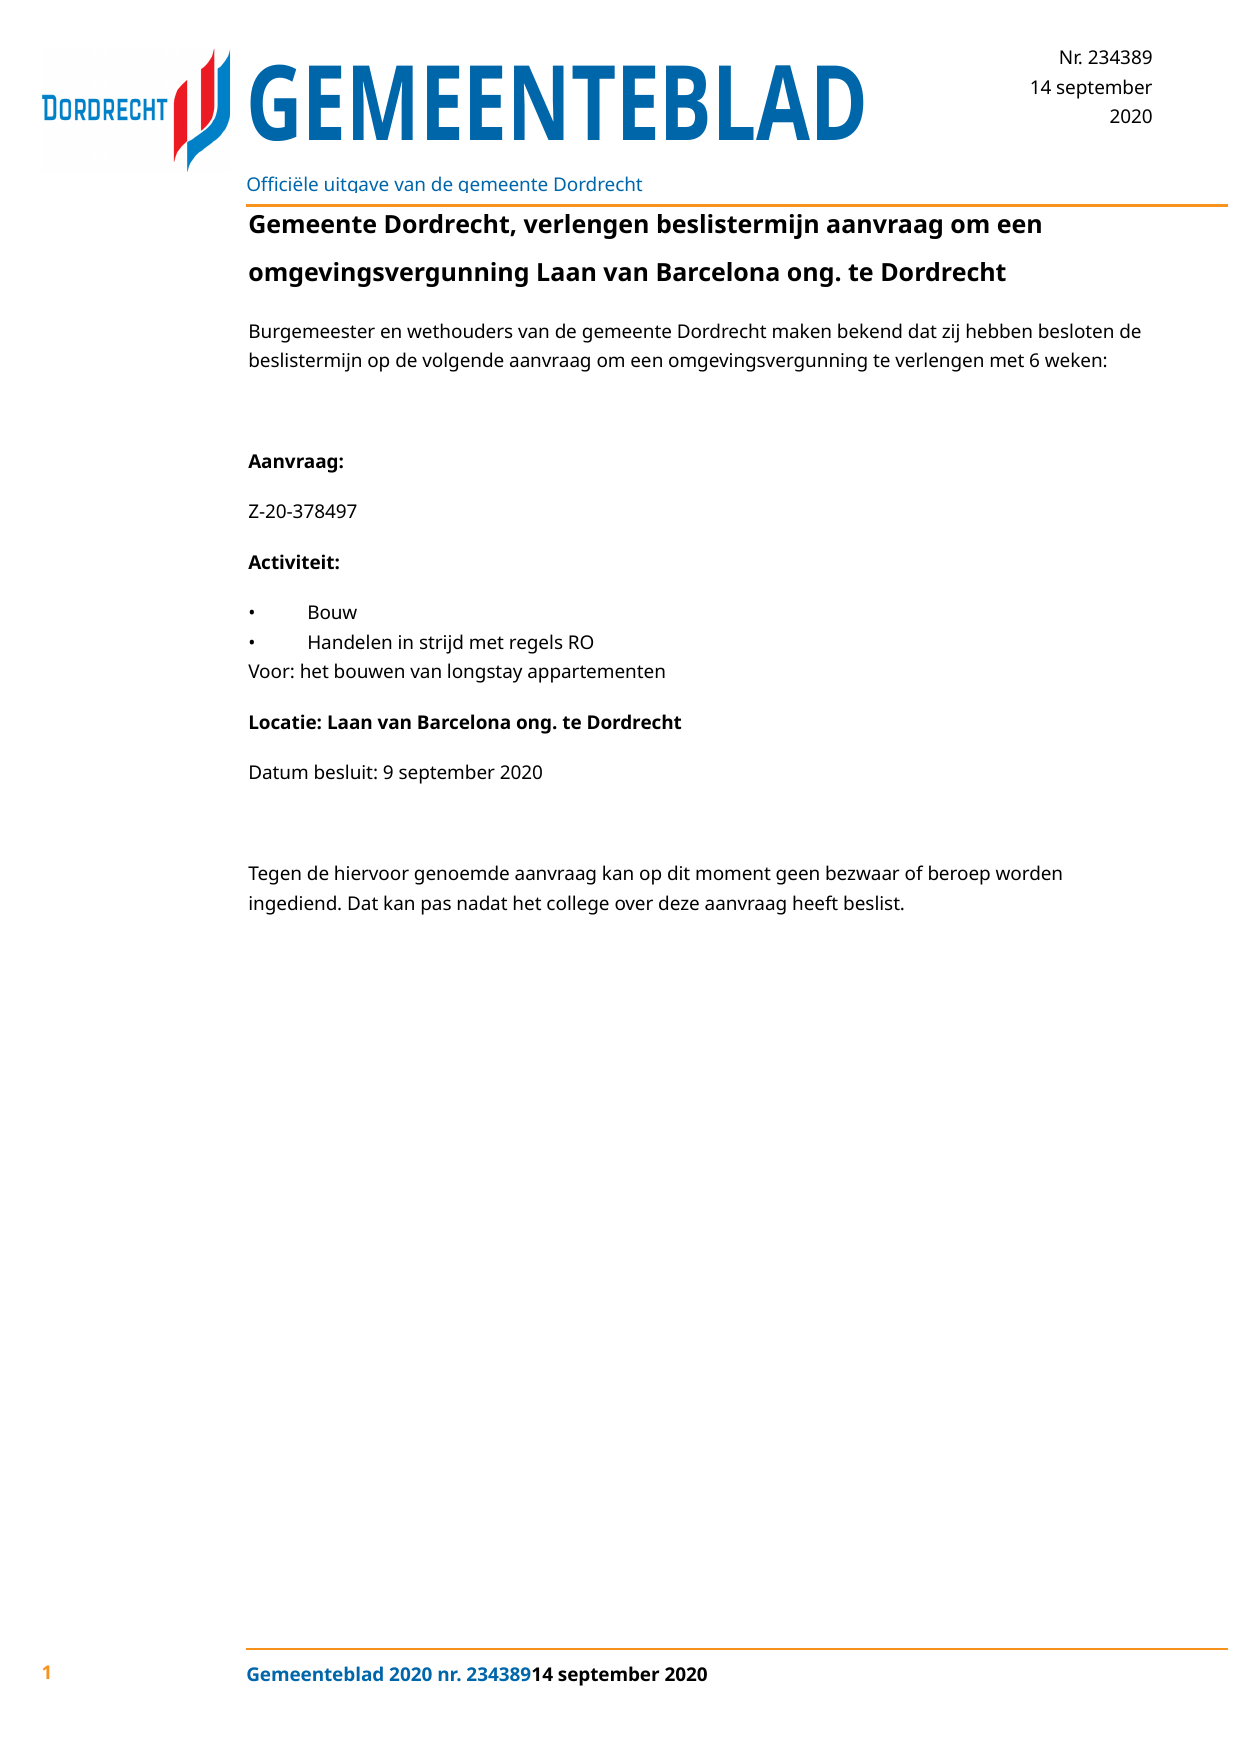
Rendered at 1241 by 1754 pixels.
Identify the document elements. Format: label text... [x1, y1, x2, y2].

text Z-20-378497 [248, 499, 1152, 524]
text Burgemeester en wethouders van de gemeente Dordrecht maken bekend dat zij hebben besloten de beslistermijn op de volgende aanvraag om een omgevingsvergunning te verlengen met 6 weken: [248, 318, 1152, 373]
picture [41, 47, 231, 172]
text Voor: het bouwen van longstay appartementen [248, 659, 1152, 684]
text Datum besluit: 9 september 2020 [248, 759, 1152, 785]
text Gemeente Dordrecht, verlengen beslistermijn aanvraag om een omgevingsvergunning Laan van Barcelona ong. te Dordrecht [248, 207, 1152, 288]
list Bouw [248, 599, 1152, 625]
text Tegen de hiervoor genoemde aanvraag kan op dit moment geen bezwaar of beroep worden ingediend. Dat kan pas nadat het college over deze aanvraag heeft beslist. [248, 860, 1152, 916]
text Activiteit: [248, 549, 1152, 575]
text Locatie: Laan van Barcelona ong. te Dordrecht [248, 709, 1152, 735]
text Aanvraag: [248, 448, 1152, 474]
list Handelen in strijd met regels RO [248, 629, 1152, 655]
